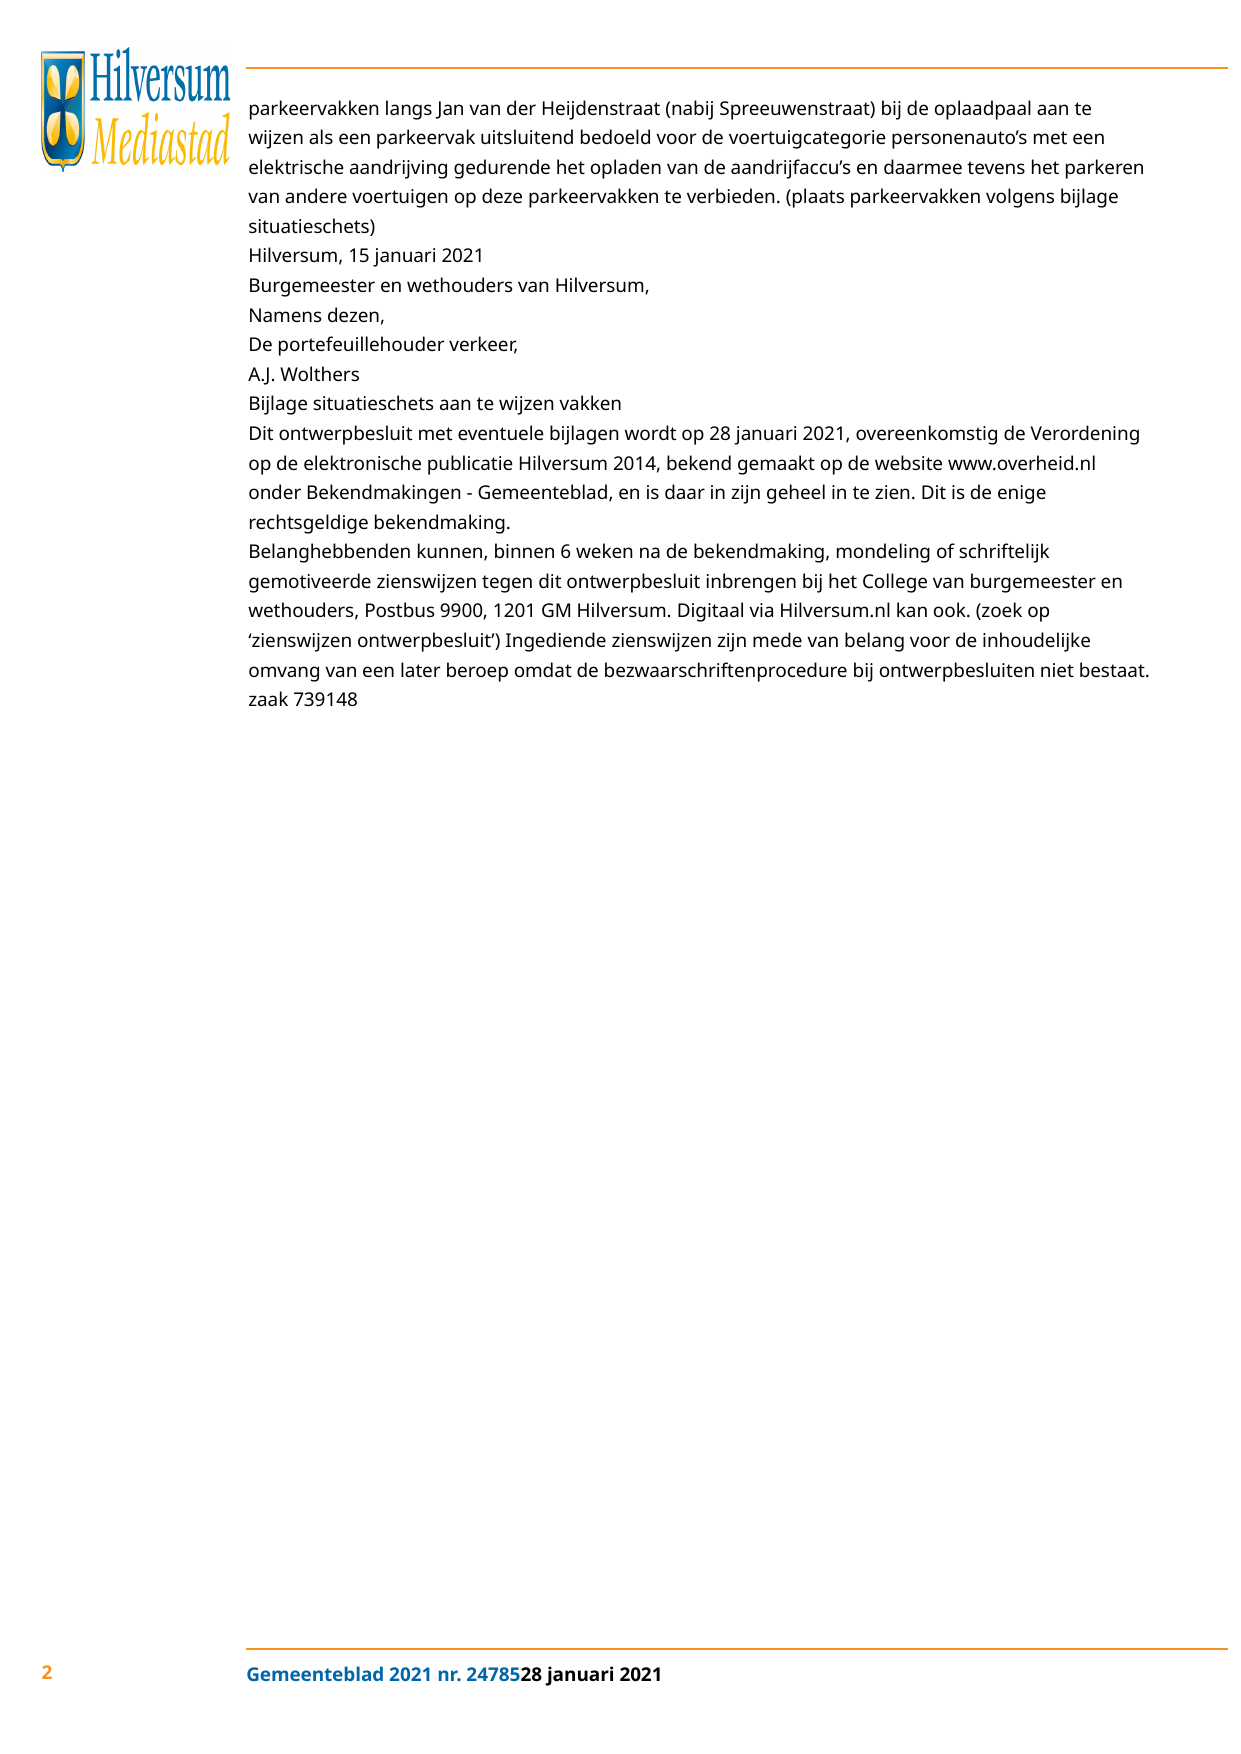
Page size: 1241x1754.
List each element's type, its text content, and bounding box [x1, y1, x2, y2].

text Hilversum, 15 januari 2021 [248, 243, 1152, 268]
text A.J. Wolthers [248, 361, 1152, 387]
text parkeervakken langs Jan van der Heijdenstraat (nabij Spreeuwenstraat) bij de oplaadpaal aan te wijzen als een parkeervak uitsluitend bedoeld voor de voertuigcategorie personenauto’s met een elektrische aandrijving gedurende het opladen van de aandrijfaccu’s en daarmee tevens het parkeren van andere voertuigen op deze parkeervakken te verbieden. (plaats parkeervakken volgens bijlage situatieschets) [248, 95, 1152, 239]
text De portefeuillehouder verkeer, [248, 331, 1152, 357]
text Belanghebbenden kunnen, binnen 6 weken na de bekendmaking, mondeling of schriftelijk gemotiveerde zienswijzen tegen dit ontwerpbesluit inbrengen bij het College van burgemeester en wethouders, Postbus 9900, 1201 GM Hilversum. Digitaal via Hilversum.nl kan ook. (zoek op ‘zienswijzen ontwerpbesluit’) Ingediende zienswijzen zijn mede van belang voor de inhoudelijke omvang van een later beroep omdat de bezwaarschriftenprocedure bij ontwerpbesluiten niet bestaat. [248, 538, 1152, 683]
text Namens dezen, [248, 302, 1152, 328]
text Bijlage situatieschets aan te wijzen vakken [248, 391, 1152, 416]
text Dit ontwerpbesluit met eventuele bijlagen wordt op 28 januari 2021, overeenkomstig de Verordening op de elektronische publicatie Hilversum 2014, bekend gemaakt op de website www.overheid.nl onder Bekendmakingen - Gemeenteblad, en is daar in zijn geheel in te zien. Dit is de enige rechtsgeldige bekendmaking. [248, 420, 1152, 535]
picture [41, 47, 231, 172]
text zaak 739148 [248, 686, 1152, 712]
text Burgemeester en wethouders van Hilversum, [248, 272, 1152, 298]
